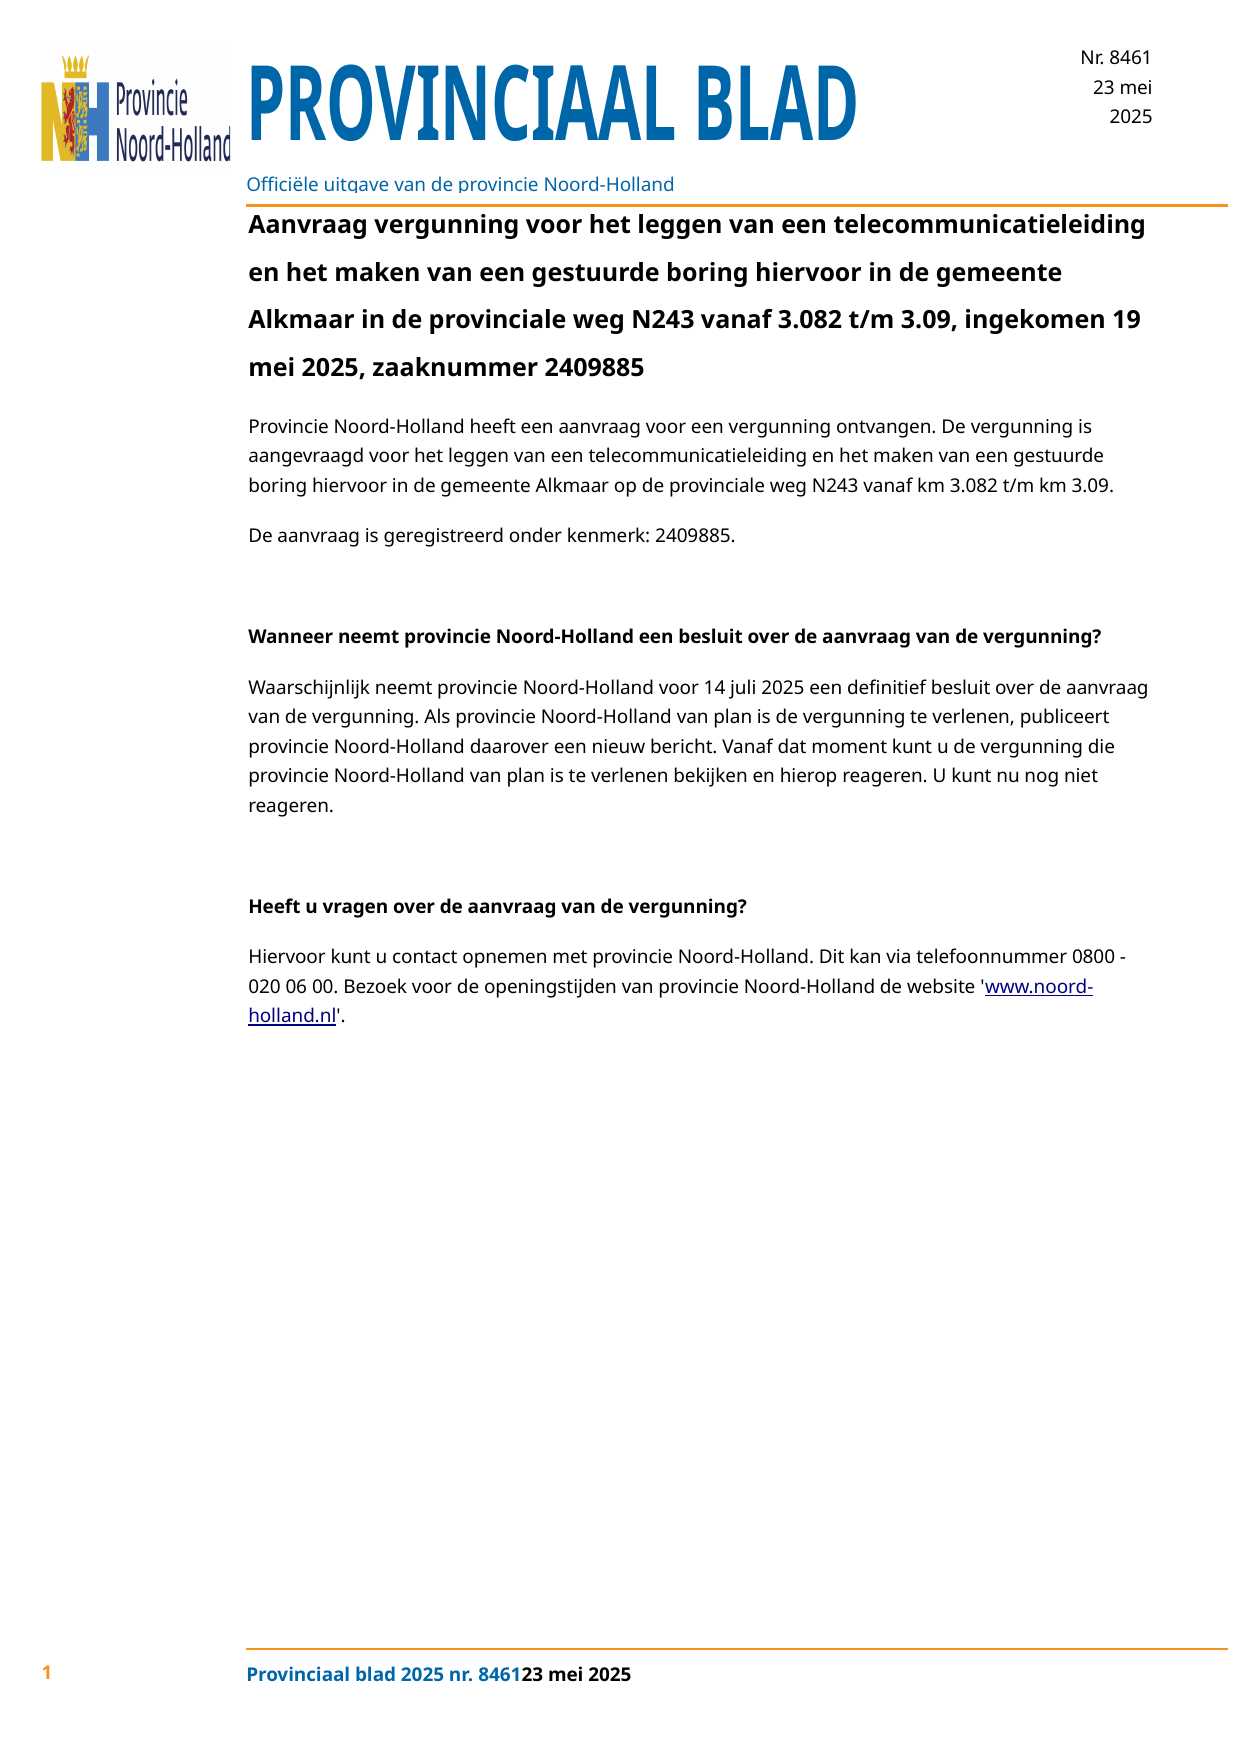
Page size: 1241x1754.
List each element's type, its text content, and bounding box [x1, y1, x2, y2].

picture [41, 47, 231, 172]
text Wanneer neemt provincie Noord-Holland een besluit over de aanvraag van de vergunning? [248, 623, 1152, 649]
text Provincie Noord-Holland heeft een aanvraag voor een vergunning ontvangen. De vergunning is aangevraagd voor het leggen van een telecommunicatieleiding en het maken van een gestuurde boring hiervoor in de gemeente Alkmaar op de provinciale weg N243 vanaf km 3.082 t/m km 3.09. [248, 413, 1152, 498]
text Waarschijnlijk neemt provincie Noord-Holland voor 14 juli 2025 een definitief besluit over de aanvraag van de vergunning. Als provincie Noord-Holland van plan is de vergunning te verlenen, publiceert provincie Noord-Holland daarover een nieuw bericht. Vanaf dat moment kunt u de vergunning die provincie Noord-Holland van plan is te verlenen bekijken en hierop reageren. U kunt nu nog niet reageren. [248, 674, 1152, 818]
text Hiervoor kunt u contact opnemen met provincie Noord-Holland. Dit kan via telefoonnummer 0800 - 020 06 00. Bezoek voor de openingstijden van provincie Noord-Holland de website 'www.noord-holland.nl'. [248, 943, 1152, 1028]
text Aanvraag vergunning voor het leggen van een telecommunicatieleiding en het maken van een gestuurde boring hiervoor in de gemeente Alkmaar in de provinciale weg N243 vanaf 3.082 t/m 3.09, ingekomen 19 mei 2025, zaaknummer 2409885 [248, 207, 1152, 384]
text De aanvraag is geregistreerd onder kenmerk: 2409885. [248, 523, 1152, 548]
text Heeft u vragen over de aanvraag van de vergunning? [248, 893, 1152, 919]
